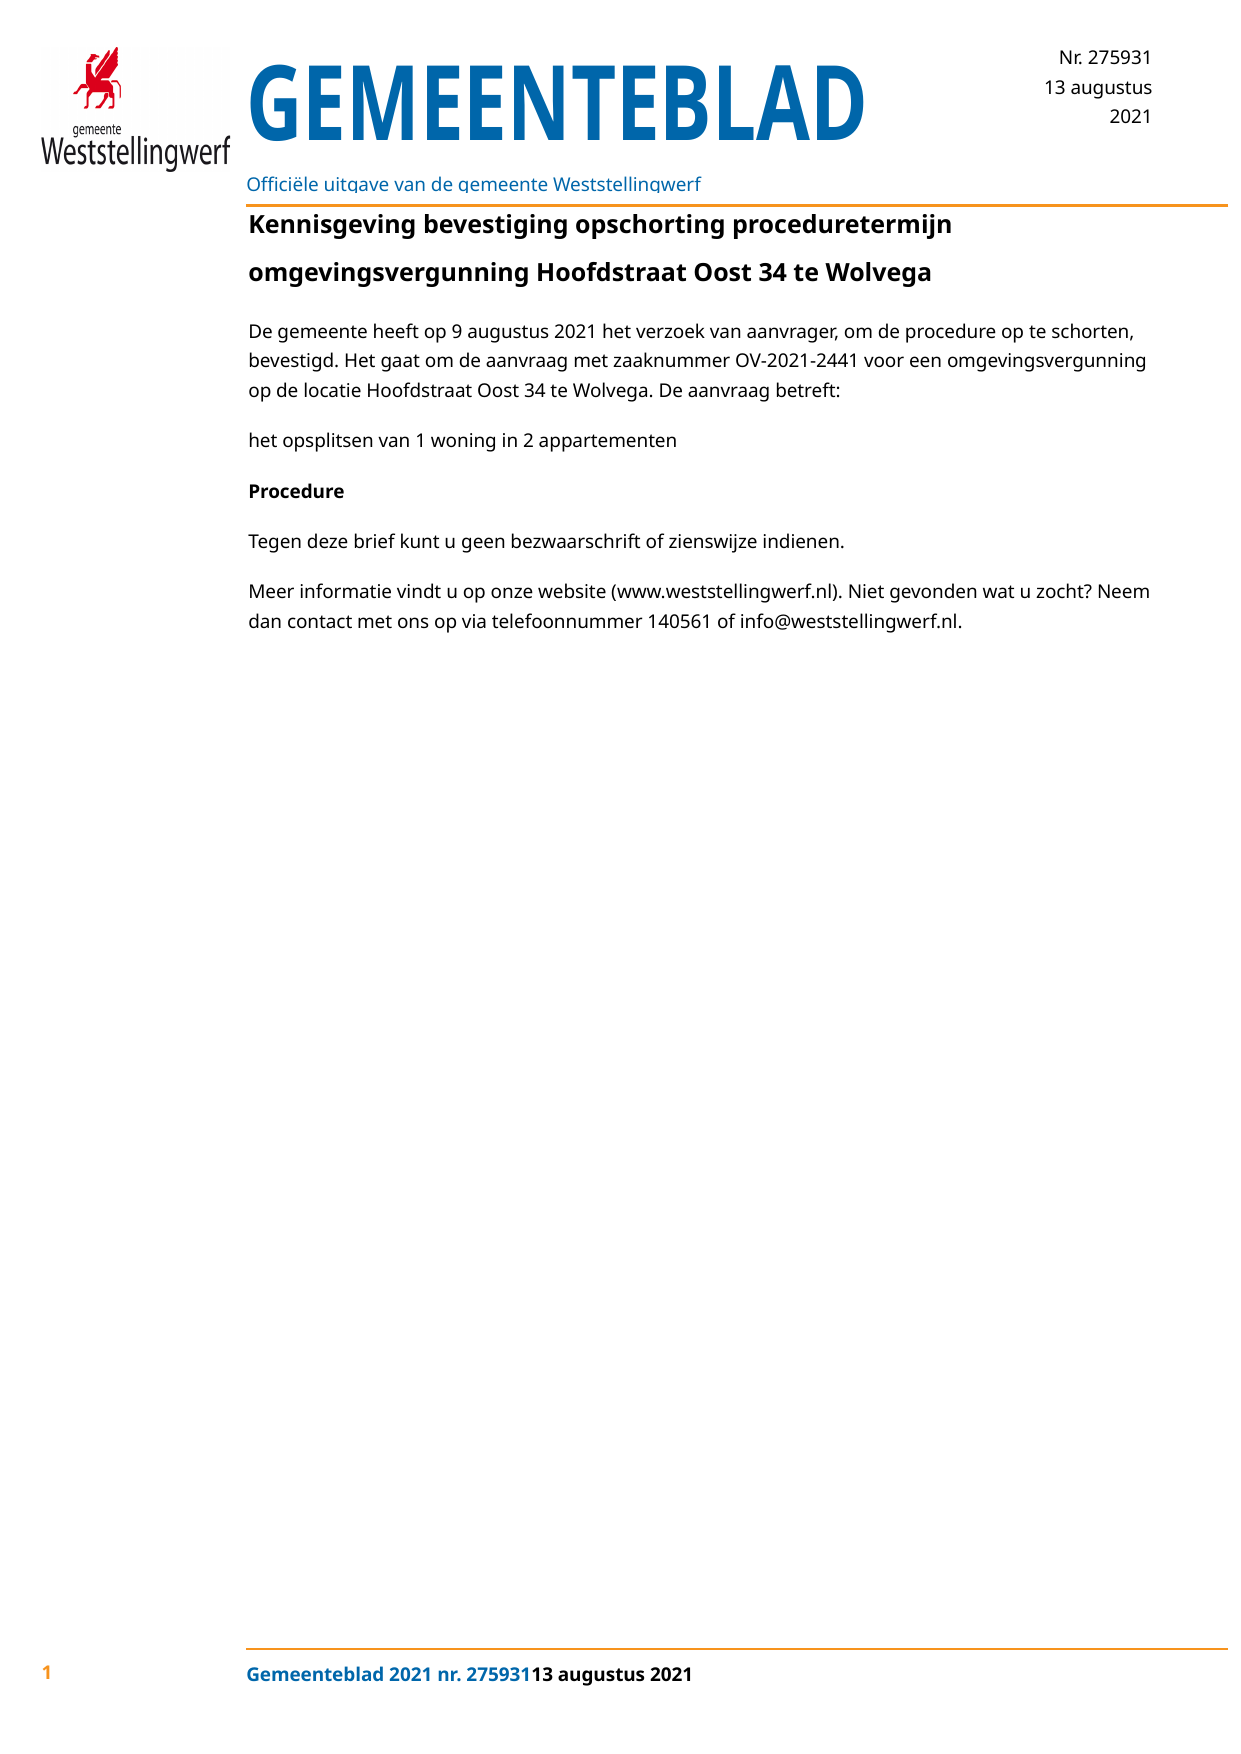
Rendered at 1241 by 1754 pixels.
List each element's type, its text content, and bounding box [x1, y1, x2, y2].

picture [41, 47, 231, 172]
text De gemeente heeft op 9 augustus 2021 het verzoek van aanvrager, om de procedure op te schorten, bevestigd. Het gaat om de aanvraag met zaaknummer OV-2021-2441 voor een omgevingsvergunning op de locatie Hoofdstraat Oost 34 te Wolvega. De aanvraag betreft: [248, 318, 1152, 403]
text Meer informatie vindt u op onze website (www.weststellingwerf.nl). Niet gevonden wat u zocht? Neem dan contact met ons op via telefoonnummer 140561 of info@weststellingwerf.nl. [248, 579, 1152, 634]
text Tegen deze brief kunt u geen bezwaarschrift of zienswijze indienen. [248, 528, 1152, 554]
text Procedure [248, 478, 1152, 504]
text Kennisgeving bevestiging opschorting proceduretermijn omgevingsvergunning Hoofdstraat Oost 34 te Wolvega [248, 207, 1152, 288]
text het opsplitsen van 1 woning in 2 appartementen [248, 427, 1152, 453]
